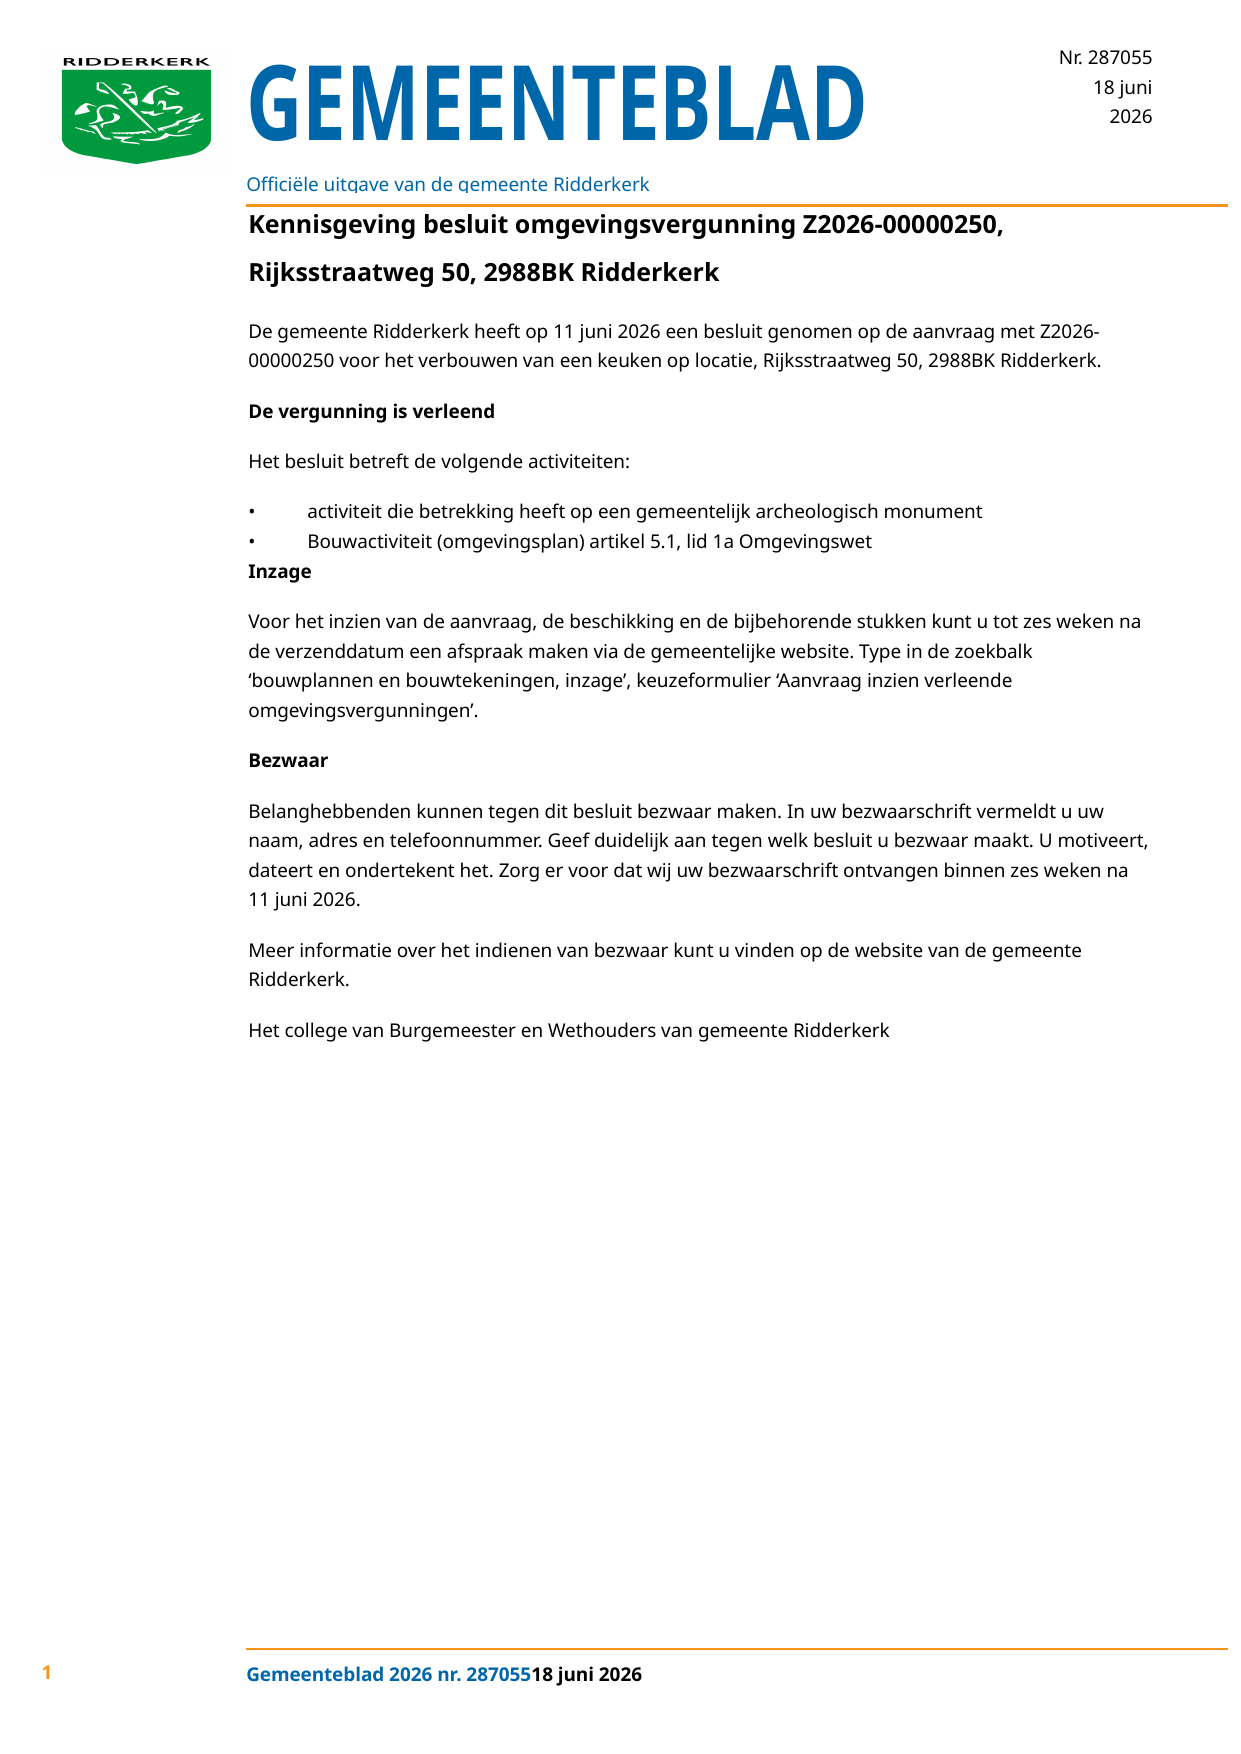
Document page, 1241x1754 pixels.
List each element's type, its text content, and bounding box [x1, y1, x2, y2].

text Bezwaar [248, 747, 1152, 773]
text De vergunning is verleend [248, 398, 1152, 424]
picture [41, 47, 231, 172]
text Kennisgeving besluit omgevingsvergunning Z2026-00000250, Rijksstraatweg 50, 2988BK Ridderkerk [248, 207, 1152, 288]
text Voor het inzien van de aanvraag, de beschikking en de bijbehorende stukken kunt u tot zes weken na de verzenddatum een afspraak maken via de gemeentelijke website. Type in de zoekbalk ‘bouwplannen en bouwtekeningen, inzage’, keuzeformulier ‘Aanvraag inzien verleende omgevingsvergunningen’. [248, 608, 1152, 723]
list Bouwactiviteit (omgevingsplan) artikel 5.1, lid 1a Omgevingswet [248, 528, 1152, 554]
text Meer informatie over het indienen van bezwaar kunt u vinden op de website van de gemeente Ridderkerk. [248, 937, 1152, 992]
text Inzage [248, 558, 1152, 584]
text Belanghebbenden kunnen tegen dit besluit bezwaar maken. In uw bezwaarschrift vermeldt u uw naam, adres en telefoonnummer. Geef duidelijk aan tegen welk besluit u bezwaar maakt. U motiveert, dateert en ondertekent het. Zorg er voor dat wij uw bezwaarschrift ontvangen binnen zes weken na 11 juni 2026. [248, 798, 1152, 912]
text Het college van Burgemeester en Wethouders van gemeente Ridderkerk [248, 1017, 1152, 1043]
text De gemeente Ridderkerk heeft op 11 juni 2026 een besluit genomen op de aanvraag met Z2026-00000250 voor het verbouwen van een keuken op locatie, Rijksstraatweg 50, 2988BK Ridderkerk. [248, 318, 1152, 373]
text Het besluit betreft de volgende activiteiten: [248, 448, 1152, 474]
list activiteit die betrekking heeft op een gemeentelijk archeologisch monument [248, 499, 1152, 524]
